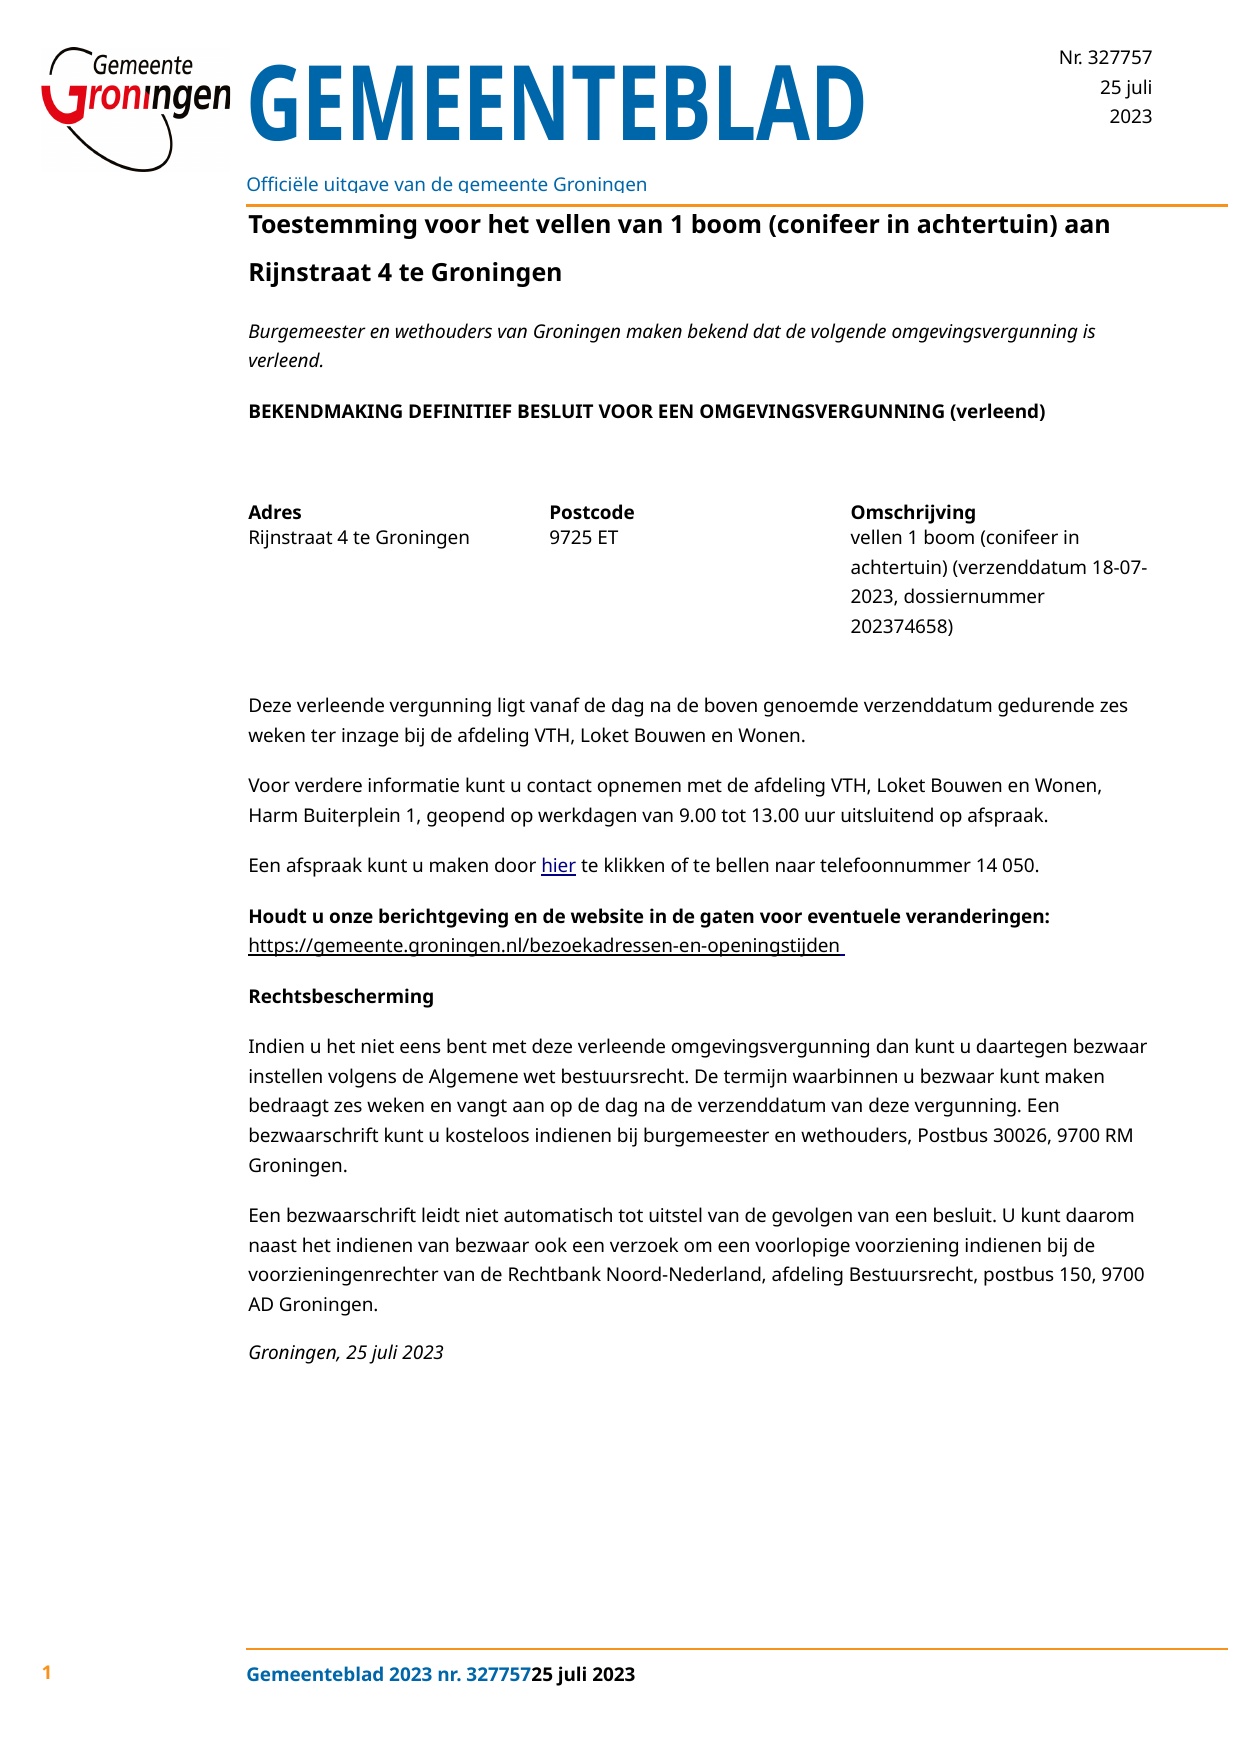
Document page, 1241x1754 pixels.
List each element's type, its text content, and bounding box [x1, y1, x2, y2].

table_cell Rijnstraat 4 te Groningen [248, 525, 549, 639]
table_cell vellen 1 boom (conifeer in achtertuin) (verzenddatum 18-07-2023, dossiernummer 202374658) [850, 525, 1152, 639]
text Houdt u onze berichtgeving en de website in de gaten voor eventuele veranderingen: https://gemeente.groningen.nl/bezoekadressen-en-openingstijden [248, 903, 1152, 958]
table_header Omschrijving [850, 499, 1152, 524]
text Een bezwaarschrift leidt niet automatisch tot uitstel van de gevolgen van een besluit. U kunt daarom naast het indienen van bezwaar ook een verzoek om een voorlopige voorziening indienen bij de voorzieningenrechter van de Rechtbank Noord-Nederland, afdeling Bestuursrecht, postbus 150, 9700 AD Groningen. [248, 1202, 1152, 1317]
text Voor verdere informatie kunt u contact opnemen met de afdeling VTH, Loket Bouwen en Wonen, Harm Buiterplein 1, geopend op werkdagen van 9.00 tot 13.00 uur uitsluitend op afspraak. [248, 773, 1152, 828]
text Toestemming voor het vellen van 1 boom (conifeer in achtertuin) aan Rijnstraat 4 te Groningen [248, 207, 1152, 288]
text Deze verleende vergunning ligt vanaf de dag na de boven genoemde verzenddatum gedurende zes weken ter inzage bij de afdeling VTH, Loket Bouwen en Wonen. [248, 693, 1152, 748]
table_header Adres [248, 499, 549, 524]
picture [41, 47, 231, 172]
text Een afspraak kunt u maken door hier te klikken of te bellen naar telefoonnummer 14 050. [248, 853, 1152, 878]
text BEKENDMAKING DEFINITIEF BESLUIT VOOR EEN OMGEVINGSVERGUNNING (verleend) [248, 398, 1152, 424]
text Rechtsbescherming [248, 983, 1152, 1009]
table_header Postcode [549, 499, 850, 524]
table_cell 9725 ET [549, 525, 850, 639]
text Indien u het niet eens bent met deze verleende omgevingsvergunning dan kunt u daartegen bezwaar instellen volgens de Algemene wet bestuursrecht. De termijn waarbinnen u bezwaar kunt maken bedraagt zes weken en vangt aan op de dag na de verzenddatum van deze vergunning. Een bezwaarschrift kunt u kosteloos indienen bij burgemeester en wethouders, Postbus 30026, 9700 RM Groningen. [248, 1033, 1152, 1178]
text Burgemeester en wethouders van Groningen maken bekend dat de volgende omgevingsvergunning is verleend. [248, 318, 1152, 373]
text Groningen, 25 juli 2023 [248, 1339, 1152, 1364]
